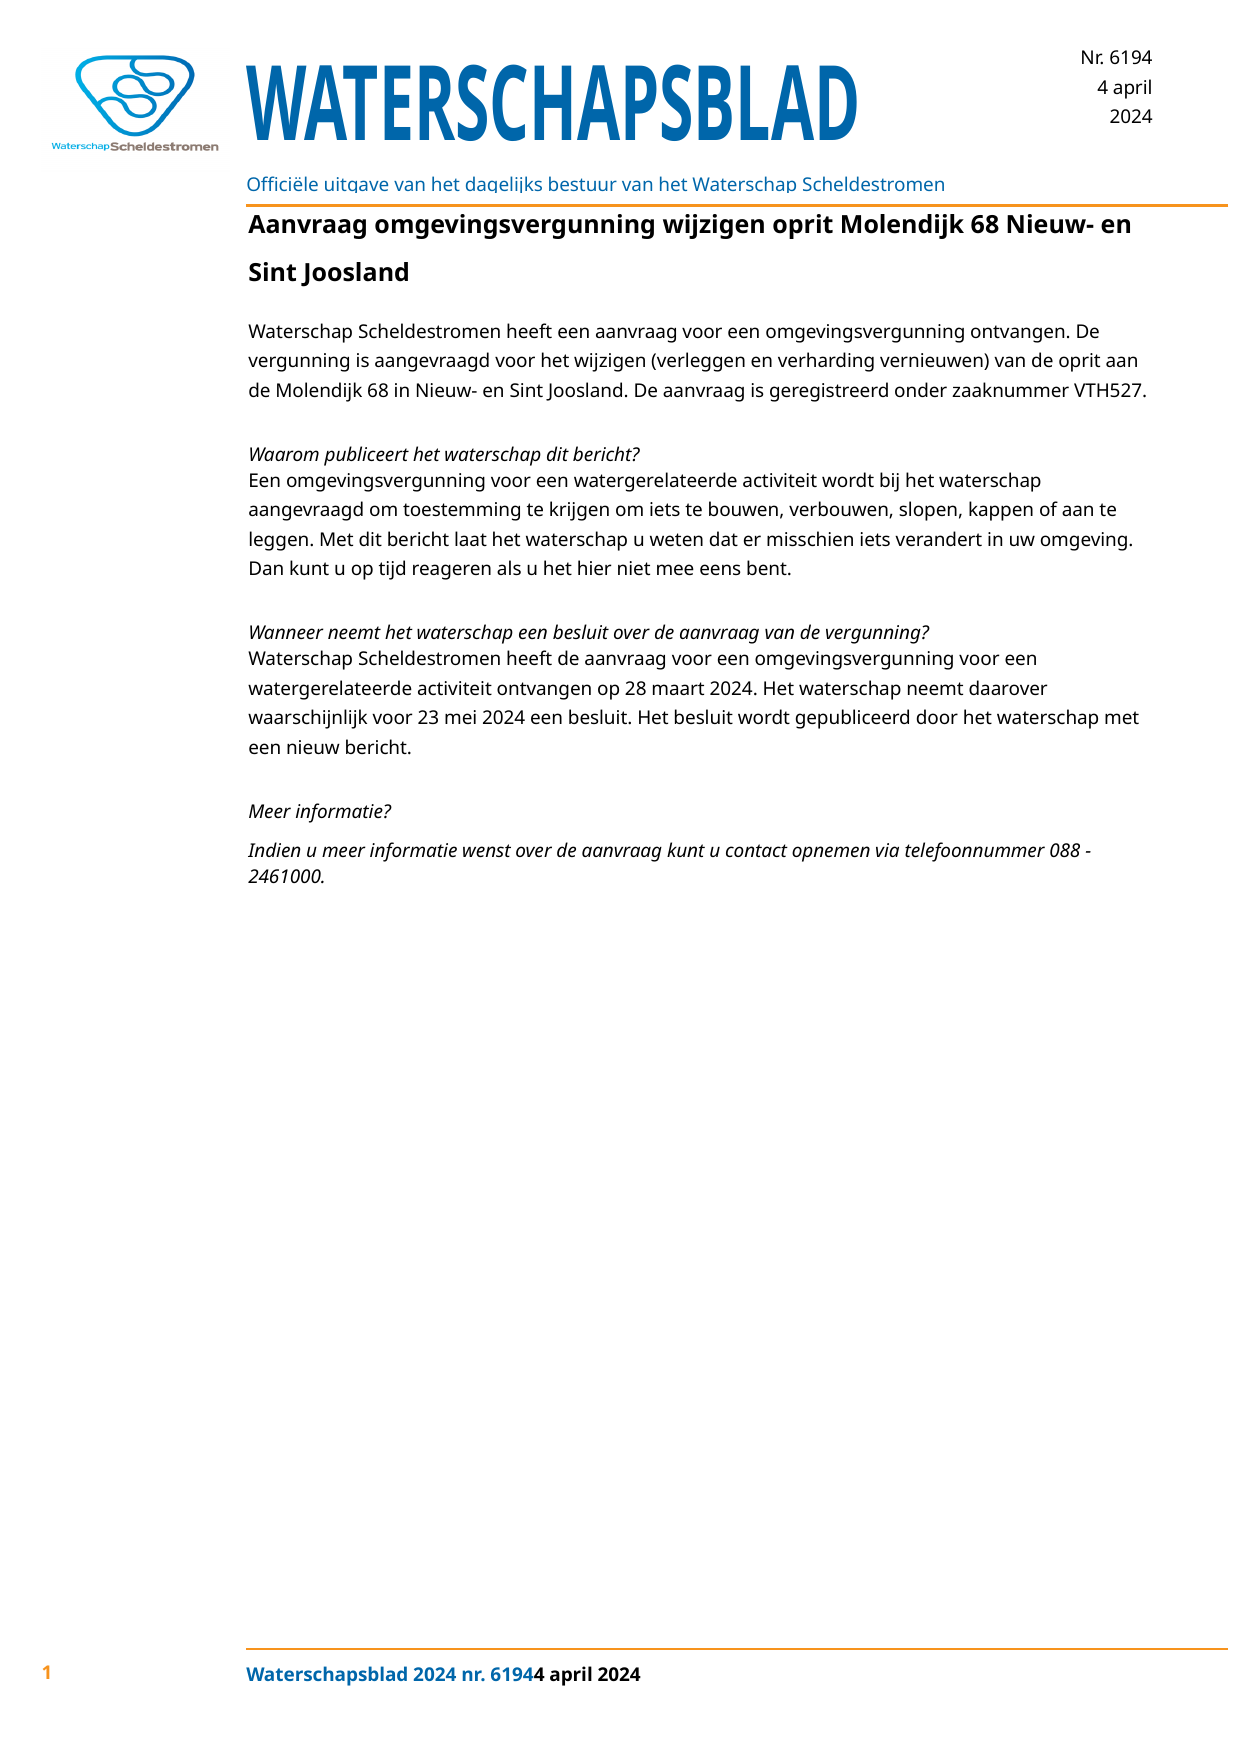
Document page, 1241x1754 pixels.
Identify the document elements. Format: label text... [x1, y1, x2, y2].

picture [41, 47, 231, 172]
text Waterschap Scheldestromen heeft een aanvraag voor een omgevingsvergunning ontvangen. De vergunning is aangevraagd voor het wijzigen (verleggen en verharding vernieuwen) van de oprit aan de Molendijk 68 in Nieuw- en Sint Joosland. De aanvraag is geregistreerd onder zaaknummer VTH527. [248, 318, 1152, 403]
text Waterschap Scheldestromen heeft de aanvraag voor een omgevingsvergunning voor een watergerelateerde activiteit ontvangen op 28 maart 2024. Het waterschap neemt daarover waarschijnlijk voor 23 mei 2024 een besluit. Het besluit wordt gepubliceerd door het waterschap met een nieuw bericht. [248, 645, 1152, 760]
text Meer informatie? [248, 798, 1152, 824]
text Aanvraag omgevingsvergunning wijzigen oprit Molendijk 68 Nieuw- en Sint Joosland [248, 207, 1152, 288]
text Wanneer neemt het waterschap een besluit over de aanvraag van de vergunning? [248, 619, 1152, 645]
text Waarom publiceert het waterschap dit bericht? [248, 441, 1152, 467]
text Indien u meer informatie wenst over de aanvraag kunt u contact opnemen via telefoonnummer 088 - 2461000. [248, 837, 1152, 889]
text Een omgevingsvergunning voor een watergerelateerde activiteit wordt bij het waterschap aangevraagd om toestemming te krijgen om iets te bouwen, verbouwen, slopen, kappen of aan te leggen. Met dit bericht laat het waterschap u weten dat er misschien iets verandert in uw omgeving. Dan kunt u op tijd reageren als u het hier niet mee eens bent. [248, 467, 1152, 581]
